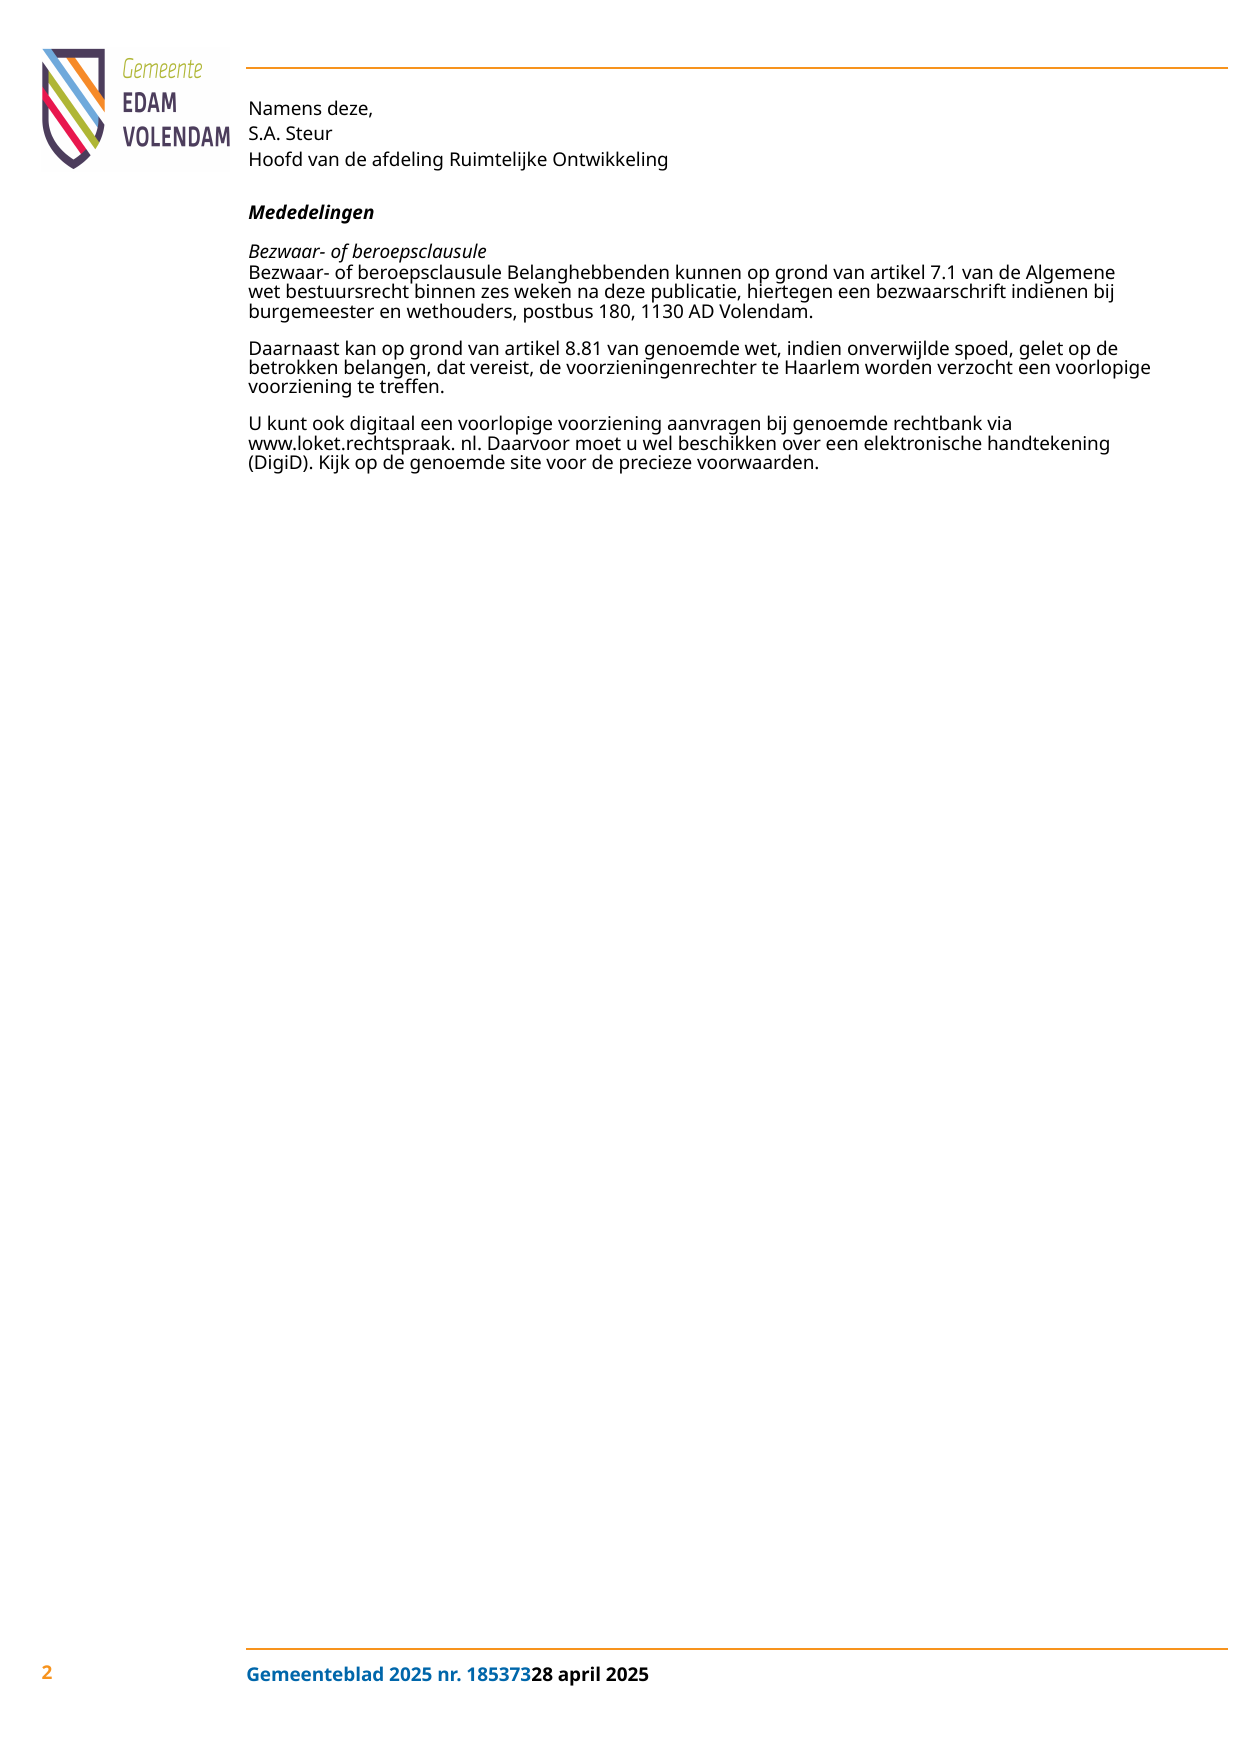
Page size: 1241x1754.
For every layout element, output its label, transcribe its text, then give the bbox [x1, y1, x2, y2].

text Mededelingen [248, 199, 1152, 225]
text S.A. Steur [248, 121, 1152, 146]
text U kunt ook digitaal een voorlopige voorziening aanvragen bij genoemde rechtbank via www.loket.rechtspraak. nl. Daarvoor moet u wel beschikken over een elektronische handtekening (DigiD). Kijk op de genoemde site voor de precieze voorwaarden. [248, 415, 1152, 473]
picture [41, 47, 231, 172]
text Bezwaar- of beroepsclausule [248, 238, 1152, 264]
text Bezwaar- of beroepsclausule Belanghebbenden kunnen op grond van artikel 7.1 van de Algemene wet bestuursrecht binnen zes weken na deze publicatie, hiertegen een bezwaarschrift indienen bij burgemeester en wethouders, postbus 180, 1130 AD Volendam. [248, 264, 1152, 322]
text Hoofd van de afdeling Ruimtelijke Ontwikkeling [248, 146, 1152, 172]
text Namens deze, [248, 95, 1152, 121]
text Daarnaast kan op grond van artikel 8.81 van genoemde wet, indien onverwijlde spoed, gelet op de betrokken belangen, dat vereist, de voorzieningenrechter te Haarlem worden verzocht een voorlopige voorziening te treffen. [248, 340, 1152, 397]
